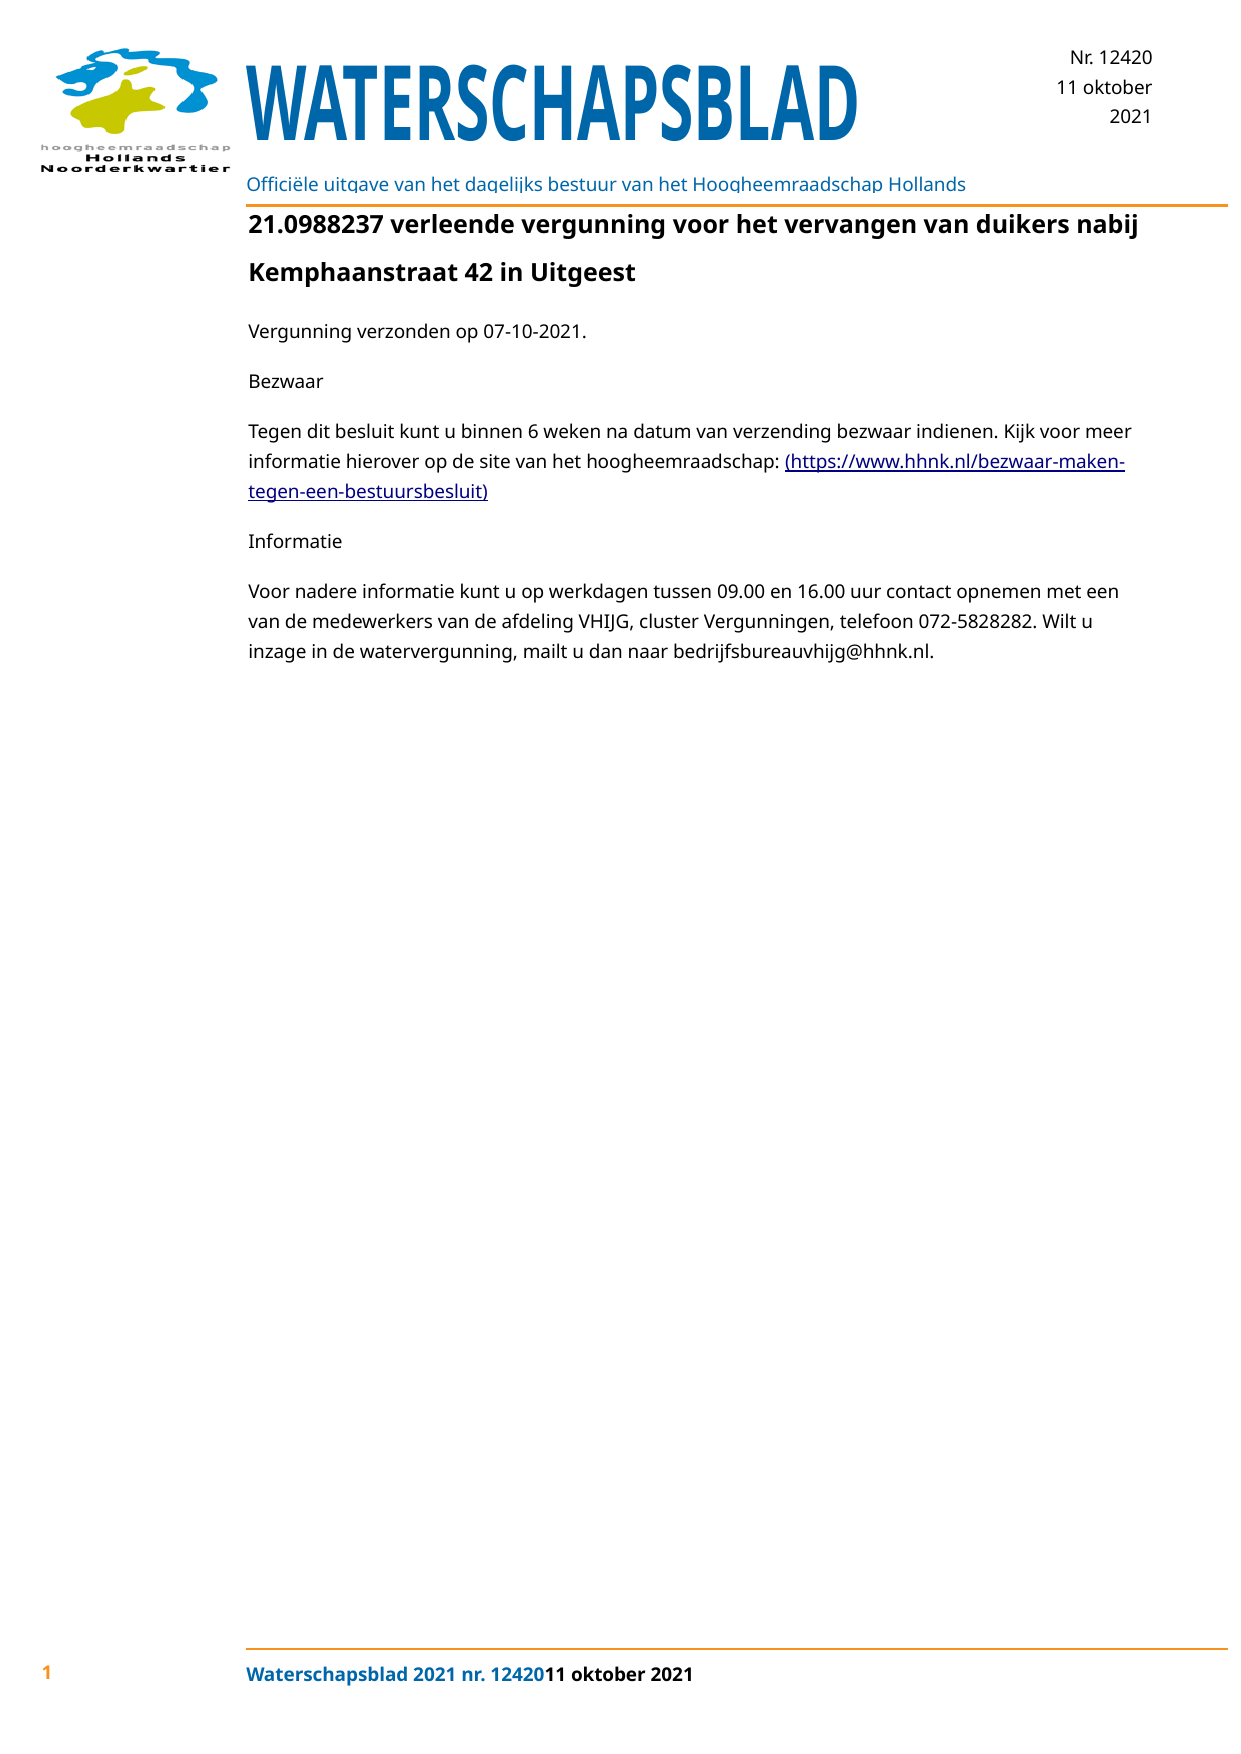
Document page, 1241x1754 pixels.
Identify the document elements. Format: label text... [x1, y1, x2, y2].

text Informatie [248, 528, 1152, 554]
text Bezwaar [248, 368, 1152, 394]
text Vergunning verzonden op 07-10-2021. [248, 318, 1152, 344]
text Tegen dit besluit kunt u binnen 6 weken na datum van verzending bezwaar indienen. Kijk voor meer informatie hierover op de site van het hoogheemraadschap: (https://www.hhnk.nl/bezwaar-maken-tegen-een-bestuursbesluit) [248, 419, 1152, 504]
text Voor nadere informatie kunt u op werkdagen tussen 09.00 en 16.00 uur contact opnemen met een van de medewerkers van de afdeling VHIJG, cluster Vergunningen, telefoon 072-5828282. Wilt u inzage in de watervergunning, mailt u dan naar bedrijfsbureauvhijg@hhnk.nl. [248, 579, 1152, 664]
picture [41, 47, 231, 172]
text 21.0988237 verleende vergunning voor het vervangen van duikers nabij Kemphaanstraat 42 in Uitgeest [248, 207, 1152, 288]
